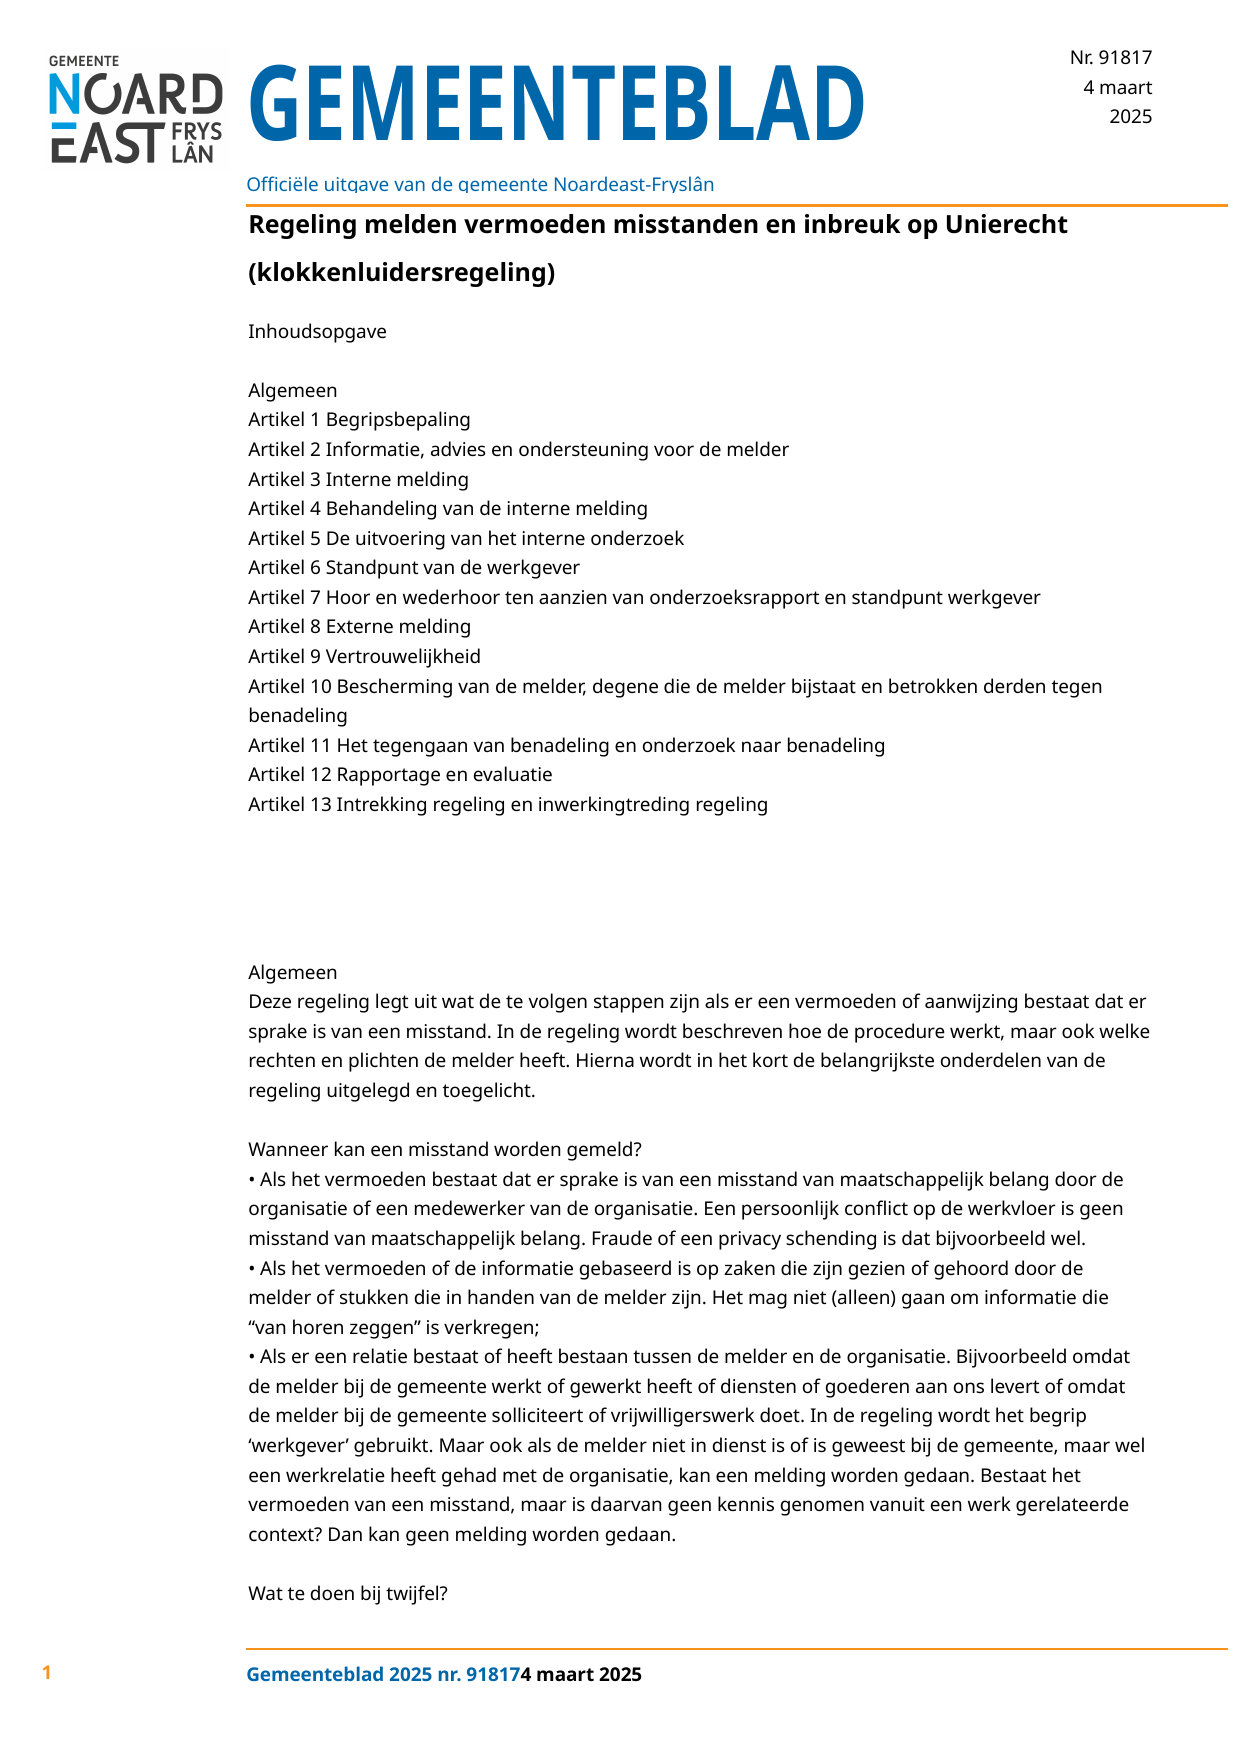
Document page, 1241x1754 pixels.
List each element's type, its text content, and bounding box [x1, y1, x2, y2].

text Artikel 4 Behandeling van de interne melding [248, 495, 1152, 521]
text Artikel 5 De uitvoering van het interne onderzoek [248, 525, 1152, 551]
text Algemeen [248, 959, 1152, 984]
text Artikel 13 Intrekking regeling en inwerkingtreding regeling [248, 791, 1152, 817]
text Artikel 12 Rapportage en evaluatie [248, 762, 1152, 787]
text Artikel 3 Interne melding [248, 466, 1152, 492]
text Deze regeling legt uit wat de te volgen stappen zijn als er een vermoeden of aanwijzing bestaat dat er sprake is van een misstand. In de regeling wordt beschreven hoe de procedure werkt, maar ook welke rechten en plichten de melder heeft. Hierna wordt in het kort de belangrijkste onderdelen van de regeling uitgelegd en toegelicht. [248, 988, 1152, 1103]
text Wanneer kan een misstand worden gemeld? [248, 1136, 1152, 1162]
text Artikel 2 Informatie, advies en ondersteuning voor de melder [248, 436, 1152, 462]
text Algemeen [248, 377, 1152, 403]
text • Als het vermoeden bestaat dat er sprake is van een misstand van maatschappelijk belang door de organisatie of een medewerker van de organisatie. Een persoonlijk conflict op de werkvloer is geen misstand van maatschappelijk belang. Fraude of een privacy schending is dat bijvoorbeeld wel. [248, 1166, 1152, 1251]
picture [41, 47, 231, 172]
text Artikel 8 Externe melding [248, 614, 1152, 639]
text • Als er een relatie bestaat of heeft bestaan tussen de melder en de organisatie. Bijvoorbeeld omdat de melder bij de gemeente werkt of gewerkt heeft of diensten of goederen aan ons levert of omdat de melder bij de gemeente solliciteert of vrijwilligerswerk doet. In de regeling wordt het begrip ‘werkgever’ gebruikt. Maar ook als de melder niet in dienst is of is geweest bij de gemeente, maar wel een werkrelatie heeft gehad met de organisatie, kan een melding worden gedaan. Bestaat het vermoeden van een misstand, maar is daarvan geen kennis genomen vanuit een werk gerelateerde context? Dan kan geen melding worden gedaan. [248, 1343, 1152, 1547]
text Artikel 11 Het tegengaan van benadeling en onderzoek naar benadeling [248, 732, 1152, 758]
text Artikel 6 Standpunt van de werkgever [248, 554, 1152, 580]
text Wat te doen bij twijfel? [248, 1580, 1152, 1606]
text Artikel 10 Bescherming van de melder, degene die de melder bijstaat en betrokken derden tegen benadeling [248, 673, 1152, 728]
text Regeling melden vermoeden misstanden en inbreuk op Unierecht (klokkenluidersregeling) [248, 207, 1152, 288]
text Artikel 9 Vertrouwelijkheid [248, 643, 1152, 669]
text Artikel 7 Hoor en wederhoor ten aanzien van onderzoeksrapport en standpunt werkgever [248, 584, 1152, 610]
text Inhoudsopgave [248, 318, 1152, 344]
text Artikel 1 Begripsbepaling [248, 407, 1152, 432]
text • Als het vermoeden of de informatie gebaseerd is op zaken die zijn gezien of gehoord door de melder of stukken die in handen van de melder zijn. Het mag niet (alleen) gaan om informatie die “van horen zeggen” is verkregen; [248, 1255, 1152, 1339]
